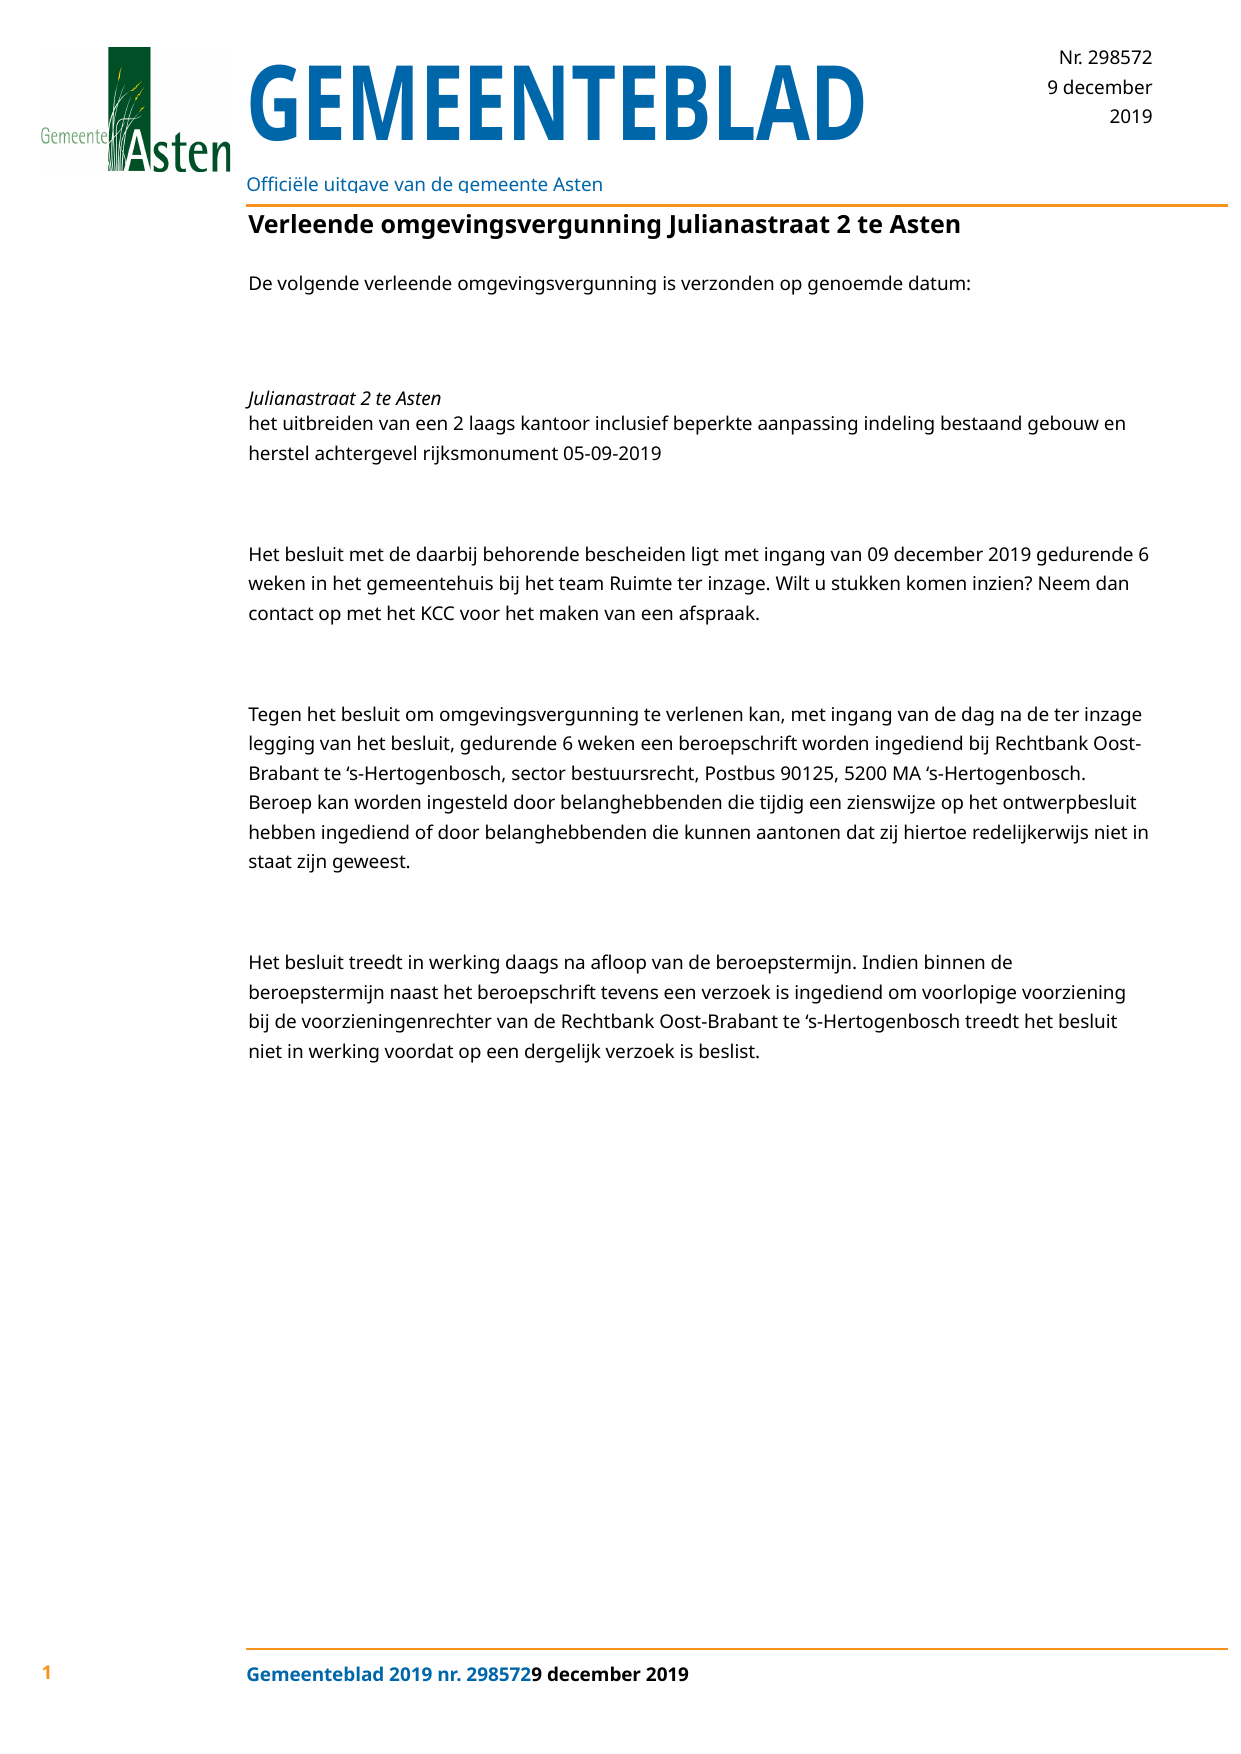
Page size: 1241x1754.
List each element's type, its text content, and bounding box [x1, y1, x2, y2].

text Tegen het besluit om omgevingsvergunning te verlenen kan, met ingang van de dag na de ter inzage legging van het besluit, gedurende 6 weken een beroepschrift worden ingediend bij Rechtbank Oost-Brabant te ‘s-Hertogenbosch, sector bestuursrecht, Postbus 90125, 5200 MA ‘s-Hertogenbosch. Beroep kan worden ingesteld door belanghebbenden die tijdig een zienswijze op het ontwerpbesluit hebben ingediend of door belanghebbenden die kunnen aantonen dat zij hiertoe redelijkerwijs niet in staat zijn geweest. [248, 701, 1152, 874]
text het uitbreiden van een 2 laags kantoor inclusief beperkte aanpassing indeling bestaand gebouw en herstel achtergevel rijksmonument 05-09-2019 [248, 410, 1152, 466]
text Verleende omgevingsvergunning Julianastraat 2 te Asten [248, 207, 1152, 241]
text Het besluit treedt in werking daags na afloop van de beroepstermijn. Indien binnen de beroepstermijn naast het beroepschrift tevens een verzoek is ingediend om voorlopige voorziening bij de voorzieningenrechter van de Rechtbank Oost-Brabant te ‘s-Hertogenbosch treedt het besluit niet in werking voordat op een dergelijk verzoek is beslist. [248, 949, 1152, 1064]
text De volgende verleende omgevingsvergunning is verzonden op genoemde datum: [248, 270, 1152, 296]
text Julianastraat 2 te Asten [248, 385, 1152, 410]
picture [41, 47, 231, 172]
text Het besluit met de daarbij behorende bescheiden ligt met ingang van 09 december 2019 gedurende 6 weken in het gemeentehuis bij het team Ruimte ter inzage. Wilt u stukken komen inzien? Neem dan contact op met het KCC voor het maken van een afspraak. [248, 541, 1152, 626]
